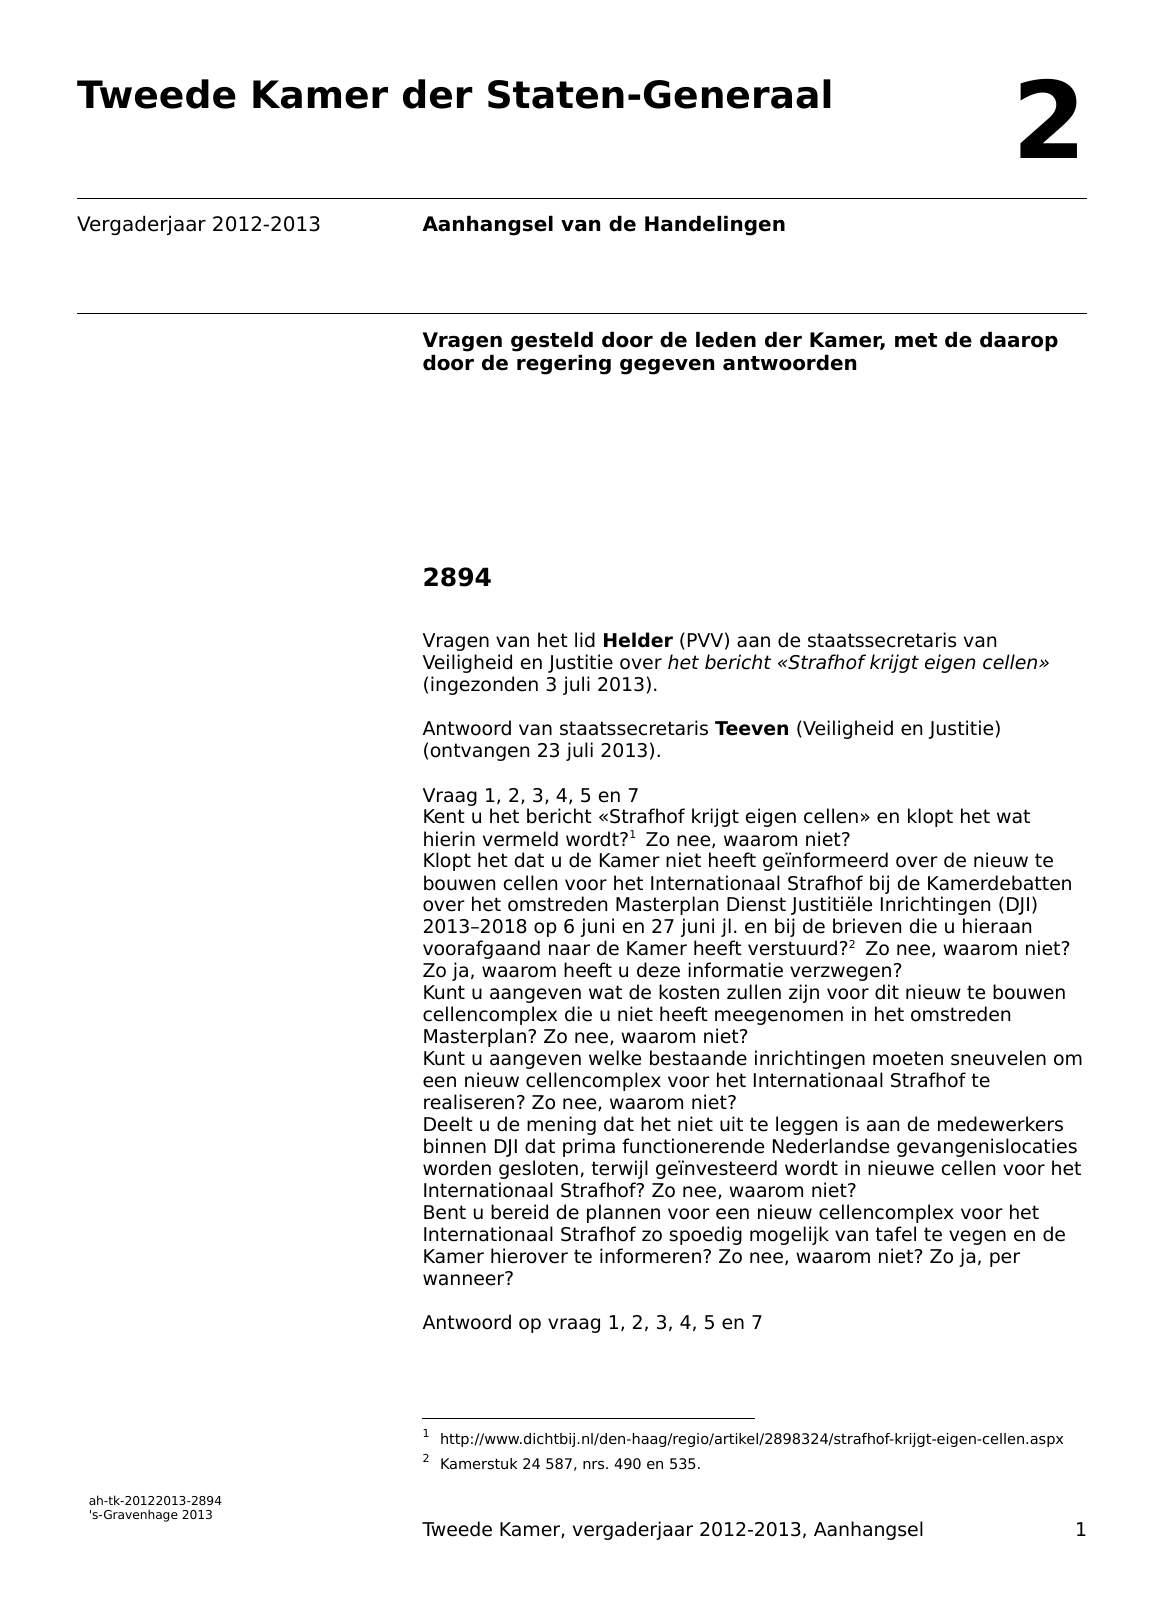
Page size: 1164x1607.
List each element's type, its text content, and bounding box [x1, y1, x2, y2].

table_cell [77, 314, 422, 375]
text Klopt het dat u de Kamer niet heeft geïnformeerd over de nieuw te bouwen cellen voor het Internationaal Strafhof bij de Kamerdebatten over het omstreden Masterplan Dienst Justitiële Inrichtingen (DJI) 2013–2018 op 6 juni en 27 juni jl. en bij de brieven die u hieraan voorafgaand naar de Kamer heeft verstuurd? Zo nee, waarom niet? Zo ja, waarom heeft u deze informatie verzwegen? [422, 850, 1087, 982]
table_cell Vragen gesteld door de leden der Kamer, met de daarop door de regering gegeven antwoorden [422, 314, 1087, 375]
text ah-tk-20122013-2894 [88, 1494, 323, 1508]
table_cell Vergaderjaar 2012-2013 [77, 199, 422, 313]
text Vragen van het lid Helder (PVV) aan de staatssecretaris van Veiligheid en Justitie over het bericht «Strafhof krijgt eigen cellen» (ingezonden 3 juli 2013). [422, 630, 1087, 696]
text Vraag 1, 2, 3, 4, 5 en 7 [422, 784, 1087, 806]
text 2894 [422, 563, 1087, 592]
text Kamerstuk 24 587, nrs. 490 en 535. [422, 1452, 1087, 1474]
text http://www.dichtbij.nl/den-haag/regio/artikel/2898324/strafhof-krijgt-eigen-cellen.aspx [422, 1427, 1087, 1449]
text 's-Gravenhage 2013 [88, 1508, 323, 1522]
text Kent u het bericht «Strafhof krijgt eigen cellen» en klopt het wat hierin vermeld wordt? Zo nee, waarom niet? [422, 806, 1087, 850]
text Kunt u aangeven wat de kosten zullen zijn voor dit nieuw te bouwen cellencomplex die u niet heeft meegenomen in het omstreden Masterplan? Zo nee, waarom niet? [422, 982, 1087, 1048]
table_header Tweede Kamer der Staten-Generaal [77, 59, 886, 198]
text Antwoord op vraag 1, 2, 3, 4, 5 en 7 [422, 1312, 1087, 1334]
table_cell Aanhangsel van de Handelingen [422, 199, 1087, 313]
text Deelt u de mening dat het niet uit te leggen is aan de medewerkers binnen DJI dat prima functionerende Nederlandse gevangenislocaties worden gesloten, terwijl geïnvesteerd wordt in nieuwe cellen voor het Internationaal Strafhof? Zo nee, waarom niet? [422, 1114, 1087, 1202]
text Bent u bereid de plannen voor een nieuw cellencomplex voor het Internationaal Strafhof zo spoedig mogelijk van tafel te vegen en de Kamer hierover te informeren? Zo nee, waarom niet? Zo ja, per wanneer? [422, 1202, 1087, 1290]
table_header 2 [886, 59, 1087, 198]
text Kunt u aangeven welke bestaande inrichtingen moeten sneuvelen om een nieuw cellencomplex voor het Internationaal Strafhof te realiseren? Zo nee, waarom niet? [422, 1048, 1087, 1114]
text Antwoord van staatssecretaris Teeven (Veiligheid en Justitie) (ontvangen 23 juli 2013). [422, 718, 1087, 762]
